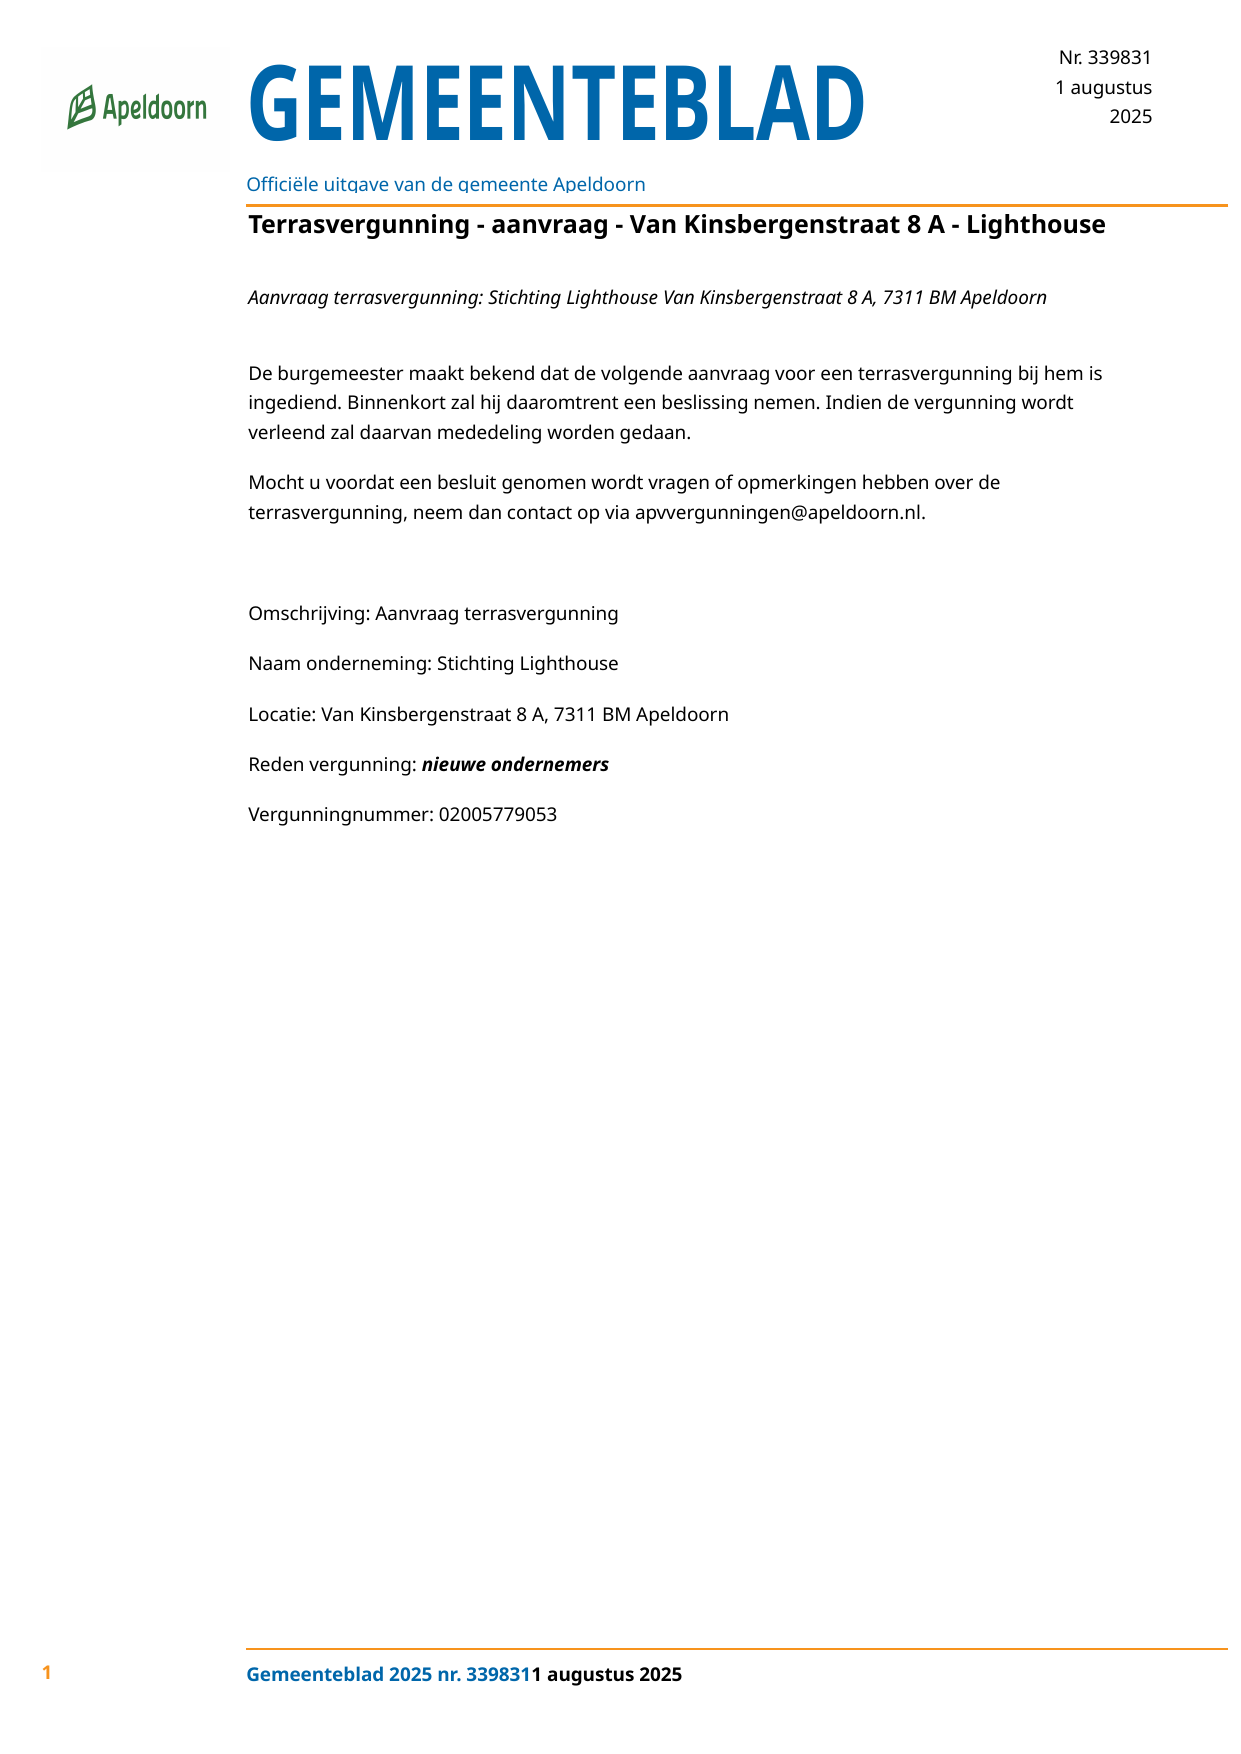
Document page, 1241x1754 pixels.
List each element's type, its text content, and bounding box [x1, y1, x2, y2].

text Terrasvergunning - aanvraag - Van Kinsbergenstraat 8 A - Lighthouse [248, 207, 1152, 241]
text De burgemeester maakt bekend dat de volgende aanvraag voor een terrasvergunning bij hem is ingediend. Binnenkort zal hij daaromtrent een beslissing nemen. Indien de vergunning wordt verleend zal daarvan mededeling worden gedaan. [248, 360, 1152, 445]
text Reden vergunning: nieuwe ondernemers [248, 751, 1152, 777]
text Aanvraag terrasvergunning: Stichting Lighthouse Van Kinsbergenstraat 8 A, 7311 BM Apeldoorn [248, 284, 1152, 309]
text Vergunningnummer: 02005779053 [248, 802, 1152, 827]
picture [41, 47, 231, 172]
text Mocht u voordat een besluit genomen wordt vragen of opmerkingen hebben over de terrasvergunning, neem dan contact op via apvvergunningen@apeldoorn.nl. [248, 469, 1152, 525]
text Locatie: Van Kinsbergenstraat 8 A, 7311 BM Apeldoorn [248, 701, 1152, 727]
text Omschrijving: Aanvraag terrasvergunning [248, 600, 1152, 626]
text Naam onderneming: Stichting Lighthouse [248, 650, 1152, 676]
